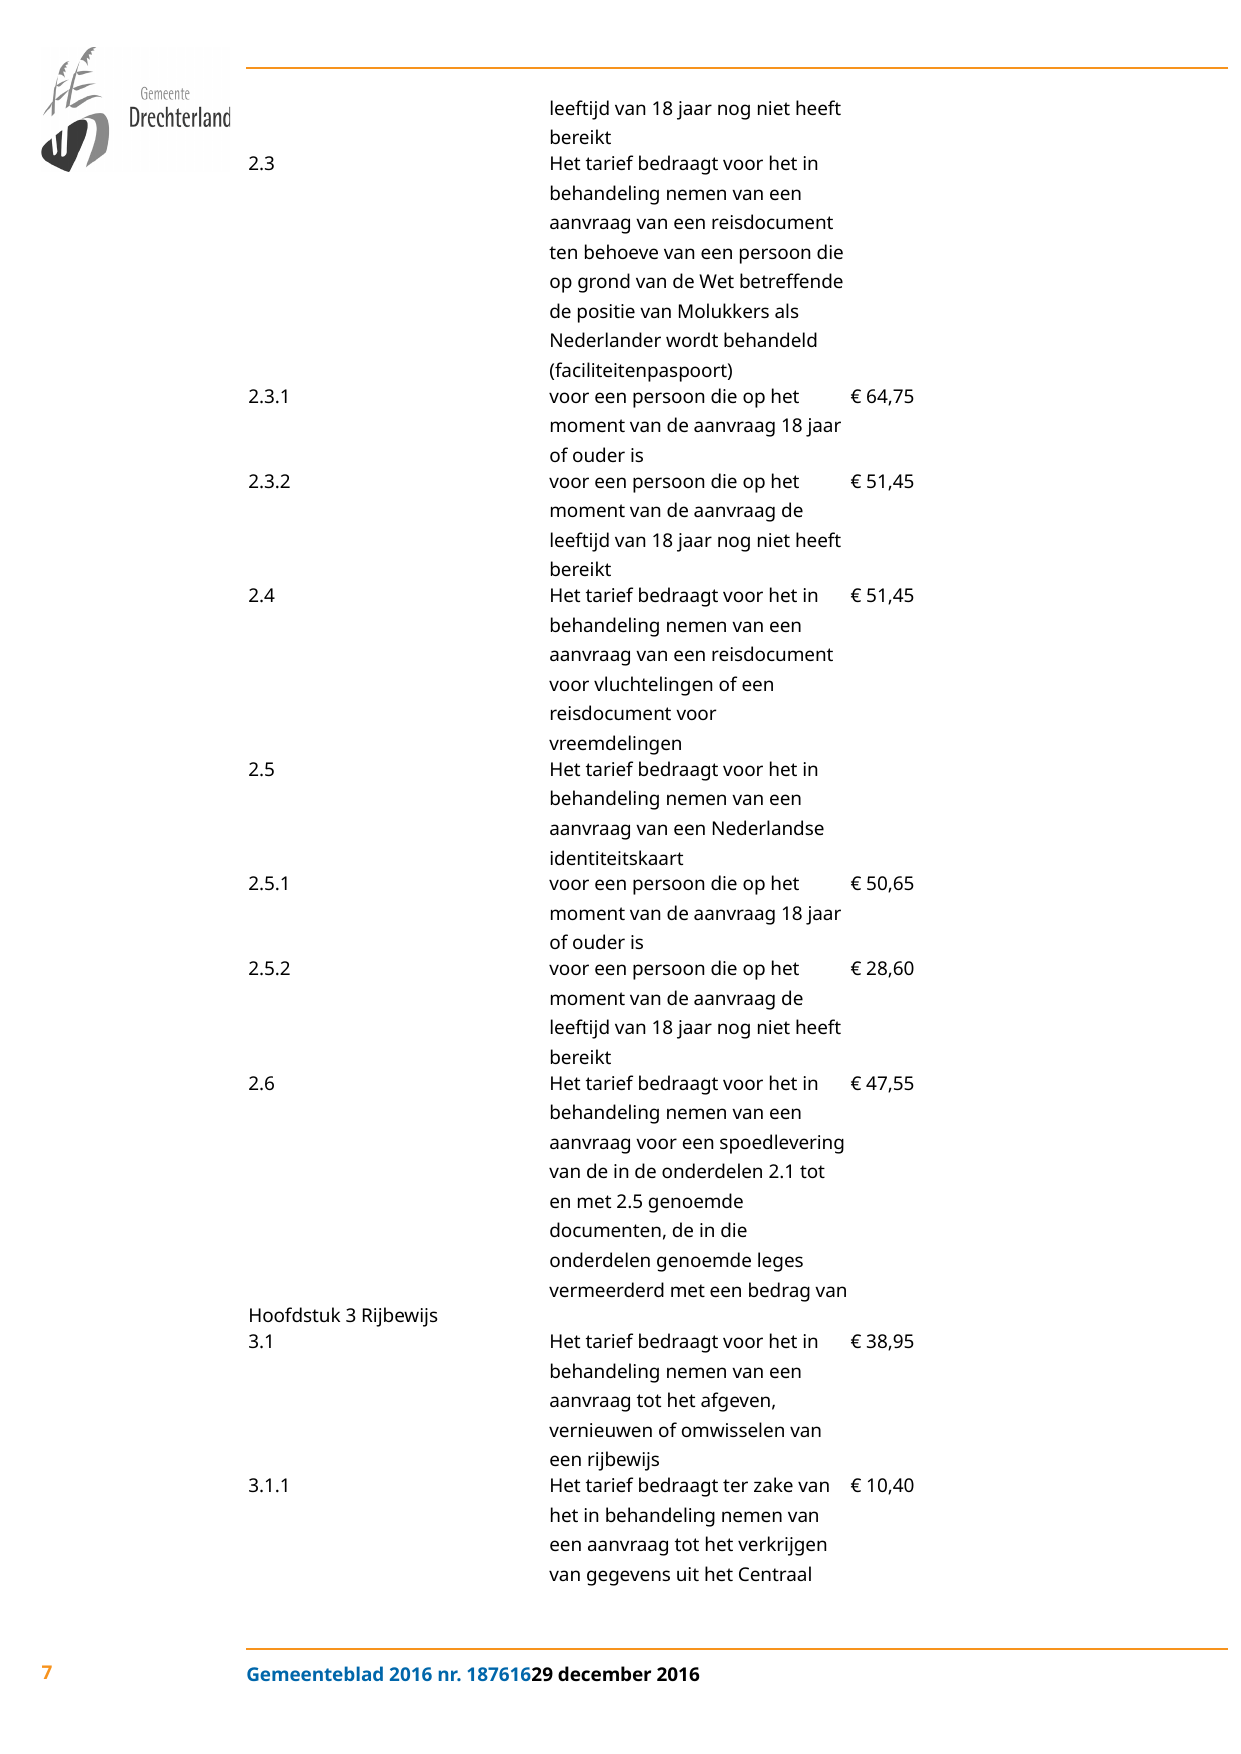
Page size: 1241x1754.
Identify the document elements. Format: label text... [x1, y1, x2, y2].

table_cell € 10,40 [850, 1473, 1152, 1587]
table_cell Hoofdstuk 3 Rijbewijs [248, 1303, 549, 1328]
table_cell leeftijd van 18 jaar nog niet heeft bereikt [549, 95, 850, 150]
table_cell [248, 95, 549, 150]
table_cell [850, 756, 1152, 870]
table_cell 2.5.1 [248, 870, 549, 955]
table_cell € 28,60 [850, 955, 1152, 1070]
table_cell voor een persoon die op het moment van de aanvraag de leeftijd van 18 jaar nog niet heeft bereikt [549, 468, 850, 582]
table_cell € 64,75 [850, 383, 1152, 468]
table_cell 2.4 [248, 582, 549, 756]
table_cell € 38,95 [850, 1328, 1152, 1472]
table_cell Het tarief bedraagt voor het in behandeling nemen van een aanvraag van een reisdocument voor vluchtelingen of een reisdocument voor vreemdelingen [549, 582, 850, 756]
table_cell Het tarief bedraagt voor het in behandeling nemen van een aanvraag tot het afgeven, vernieuwen of omwisselen van een rijbewijs [549, 1328, 850, 1472]
table_cell Het tarief bedraagt voor het in behandeling nemen van een aanvraag van een Nederlandse identiteitskaart [549, 756, 850, 870]
picture [41, 47, 231, 172]
table_cell Het tarief bedraagt ter zake van het in behandeling nemen van een aanvraag tot het verkrijgen van gegevens uit het Centraal [549, 1473, 850, 1587]
table_cell € 47,55 [850, 1070, 1152, 1303]
table_cell 3.1 [248, 1328, 549, 1472]
table_cell 3.1.1 [248, 1473, 549, 1587]
table_cell 2.3 [248, 150, 549, 383]
table_cell € 50,65 [850, 870, 1152, 955]
table_cell voor een persoon die op het moment van de aanvraag 18 jaar of ouder is [549, 870, 850, 955]
table_cell € 51,45 [850, 582, 1152, 756]
table_cell 2.5.2 [248, 955, 549, 1070]
table_cell voor een persoon die op het moment van de aanvraag de leeftijd van 18 jaar nog niet heeft bereikt [549, 955, 850, 1070]
table_cell Het tarief bedraagt voor het in behandeling nemen van een aanvraag voor een spoedlevering van de in de onderdelen 2.1 tot en met 2.5 genoemde documenten, de in die onderdelen genoemde leges vermeerderd met een bedrag van [549, 1070, 850, 1303]
table_cell [850, 95, 1152, 150]
table_cell € 51,45 [850, 468, 1152, 582]
table_cell voor een persoon die op het moment van de aanvraag 18 jaar of ouder is [549, 383, 850, 468]
table_cell Het tarief bedraagt voor het in behandeling nemen van een aanvraag van een reisdocument ten behoeve van een persoon die op grond van de Wet betreffende de positie van Molukkers als Nederlander wordt behandeld (faciliteitenpaspoort) [549, 150, 850, 383]
table_cell 2.6 [248, 1070, 549, 1303]
table_cell 2.3.2 [248, 468, 549, 582]
table_cell [850, 150, 1152, 383]
table_cell 2.3.1 [248, 383, 549, 468]
table_cell 2.5 [248, 756, 549, 870]
